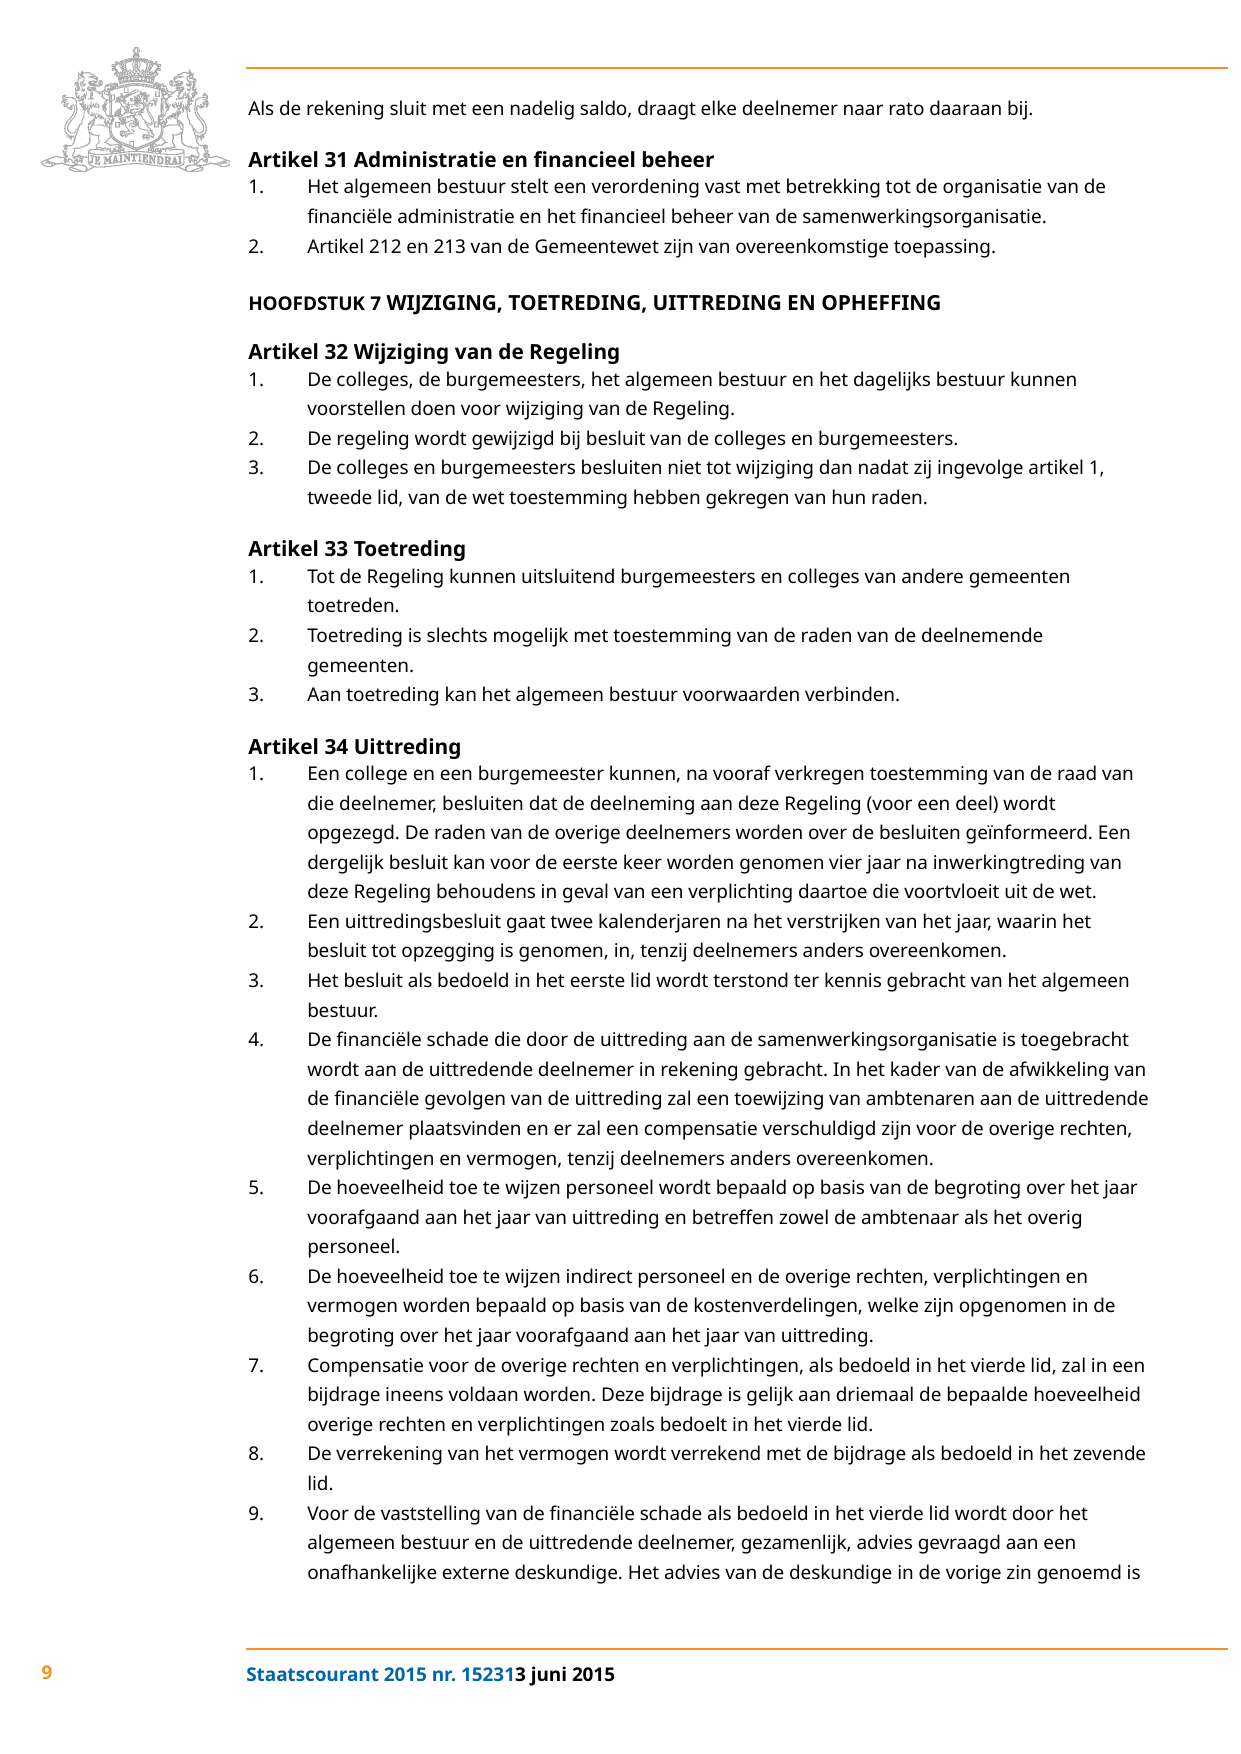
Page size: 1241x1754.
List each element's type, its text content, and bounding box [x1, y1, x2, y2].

list De hoeveelheid toe te wijzen indirect personeel en de overige rechten, verplichtingen en vermogen worden bepaald op basis van de kostenverdelingen, welke zijn opgenomen in de begroting over het jaar voorafgaand aan het jaar van uittreding. [248, 1263, 1152, 1348]
text Artikel 33 Toetreding [248, 534, 1152, 563]
list Een college en een burgemeester kunnen, na vooraf verkregen toestemming van de raad van die deelnemer, besluiten dat de deelneming aan deze Regeling (voor een deel) wordt opgezegd. De raden van de overige deelnemers worden over de besluiten geïnformeerd. Een dergelijk besluit kan voor de eerste keer worden genomen vier jaar na inwerkingtreding van deze Regeling behoudens in geval van een verplichting daartoe die voortvloeit uit de wet. [248, 760, 1152, 904]
list Tot de Regeling kunnen uitsluitend burgemeesters en colleges van andere gemeenten toetreden. [248, 563, 1152, 618]
list De verrekening van het vermogen wordt verrekend met de bijdrage als bedoeld in het zevende lid. [248, 1441, 1152, 1496]
list De colleges, de burgemeesters, het algemeen bestuur en het dagelijks bestuur kunnen voorstellen doen voor wijziging van de Regeling. [248, 366, 1152, 421]
list Een uittredingsbesluit gaat twee kalenderjaren na het verstrijken van het jaar, waarin het besluit tot opzegging is genomen, in, tenzij deelnemers anders overeenkomen. [248, 908, 1152, 963]
text Artikel 31 Administratie en financieel beheer [248, 145, 1152, 174]
list Het algemeen bestuur stelt een verordening vast met betrekking tot de organisatie van de financiële administratie en het financieel beheer van de samenwerkingsorganisatie. [248, 174, 1152, 229]
list Compensatie voor de overige rechten en verplichtingen, als bedoeld in het vierde lid, zal in een bijdrage ineens voldaan worden. Deze bijdrage is gelijk aan driemaal de bepaalde hoeveelheid overige rechten en verplichtingen zoals bedoelt in het vierde lid. [248, 1352, 1152, 1437]
text Artikel 32 Wijziging van de Regeling [248, 337, 1152, 366]
list Toetreding is slechts mogelijk met toestemming van de raden van de deelnemende gemeenten. [248, 622, 1152, 677]
text Artikel 34 Uittreding [248, 732, 1152, 760]
list Artikel 212 en 213 van de Gemeentewet zijn van overeenkomstige toepassing. [248, 233, 1152, 258]
list De hoeveelheid toe te wijzen personeel wordt bepaald op basis van de begroting over het jaar voorafgaand aan het jaar van uittreding en betreffen zowel de ambtenaar als het overig personeel. [248, 1174, 1152, 1259]
text Als de rekening sluit met een nadelig saldo, draagt elke deelnemer naar rato daaraan bij. [248, 95, 1152, 121]
list De colleges en burgemeesters besluiten niet tot wijziging dan nadat zij ingevolge artikel 1, tweede lid, van de wet toestemming hebben gekregen van hun raden. [248, 454, 1152, 510]
list De regeling wordt gewijzigd bij besluit van de colleges en burgemeesters. [248, 425, 1152, 451]
list Voor de vaststelling van de financiële schade als bedoeld in het vierde lid wordt door het algemeen bestuur en de uittredende deelnemer, gezamenlijk, advies gevraagd aan een onafhankelijke externe deskundige. Het advies van de deskundige in de vorige zin genoemd is [248, 1500, 1152, 1585]
text HOOFDSTUK 7 WIJZIGING, TOETREDING, UITTREDING EN OPHEFFING [248, 288, 1152, 317]
list Aan toetreding kan het algemeen bestuur voorwaarden verbinden. [248, 681, 1152, 707]
list De financiële schade die door de uittreding aan de samenwerkingsorganisatie is toegebracht wordt aan de uittredende deelnemer in rekening gebracht. In het kader van de afwikkeling van de financiële gevolgen van de uittreding zal een toewijzing van ambtenaren aan de uittredende deelnemer plaatsvinden en er zal een compensatie verschuldigd zijn voor de overige rechten, verplichtingen en vermogen, tenzij deelnemers anders overeenkomen. [248, 1026, 1152, 1171]
list Het besluit als bedoeld in het eerste lid wordt terstond ter kennis gebracht van het algemeen bestuur. [248, 967, 1152, 1023]
picture [41, 47, 231, 172]
